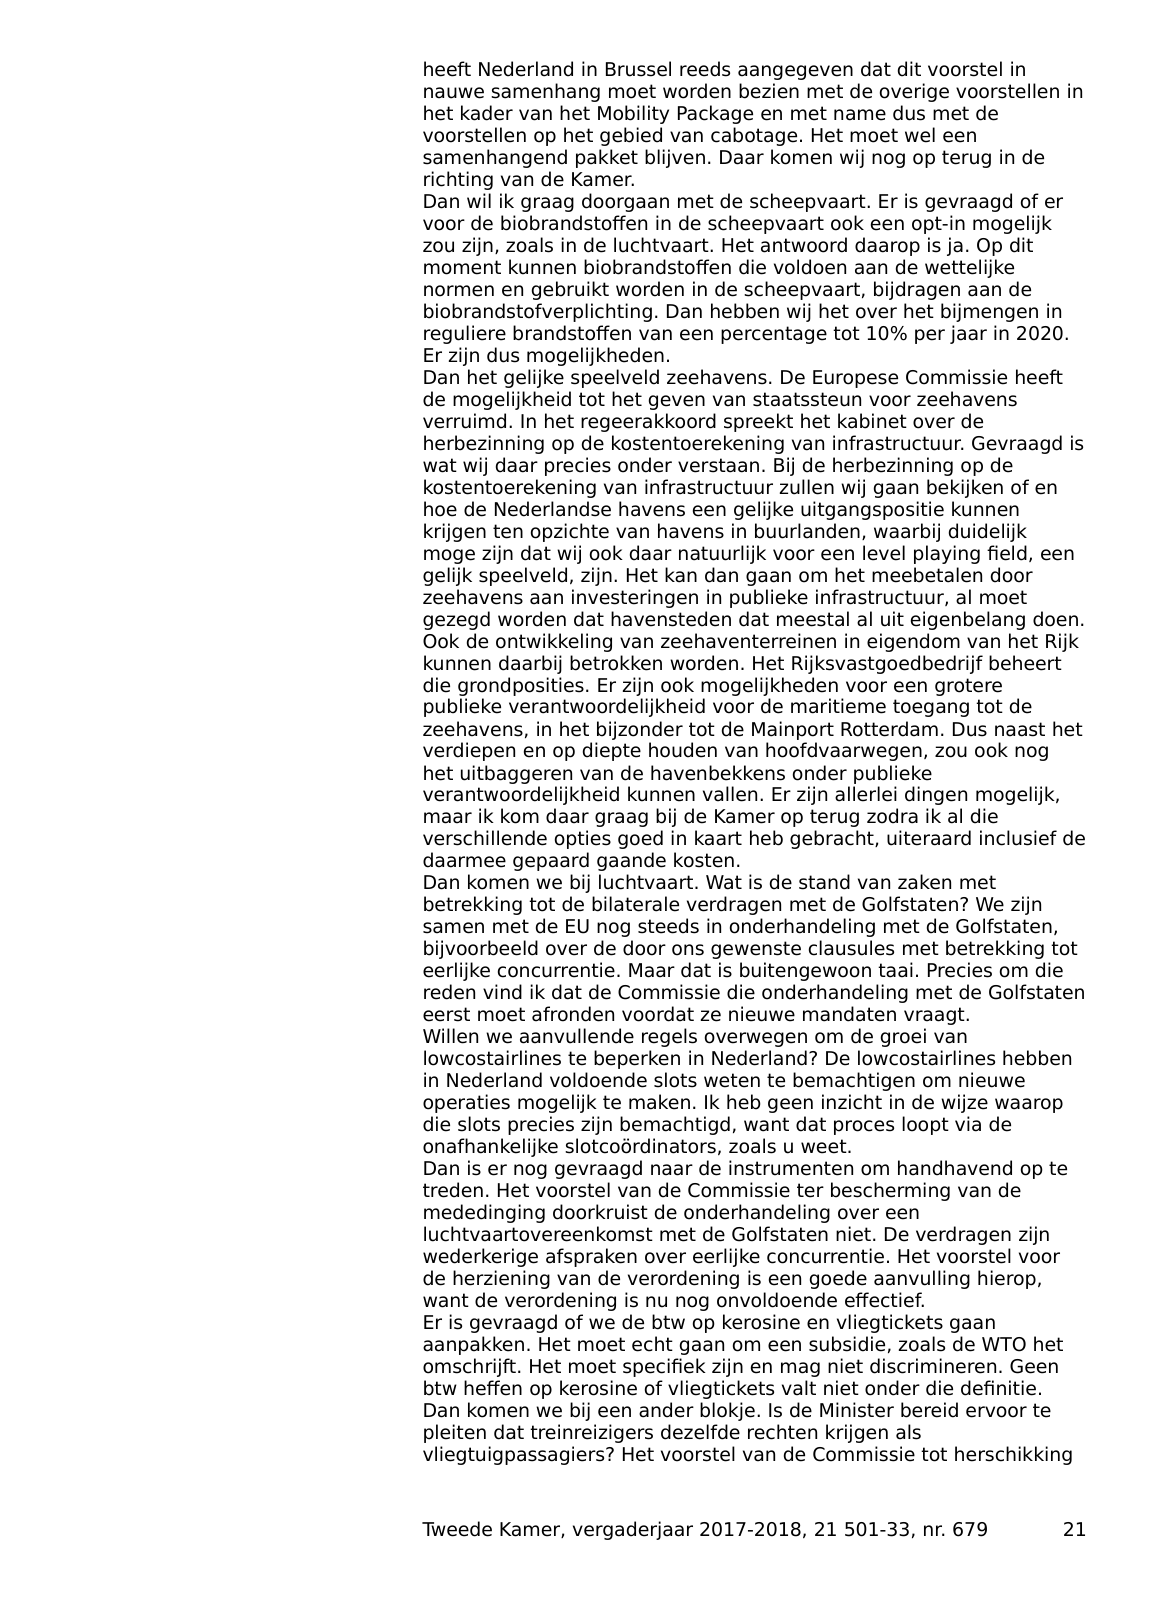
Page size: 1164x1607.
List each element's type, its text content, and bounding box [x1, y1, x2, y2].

text Dan is er nog gevraagd naar de instrumenten om handhavend op te treden. Het voorstel van de Commissie ter bescherming van de mededinging doorkruist de onderhandeling over een luchtvaartovereenkomst met de Golfstaten niet. De verdragen zijn wederkerige afspraken over eerlijke concurrentie. Het voorstel voor de herziening van de verordening is een goede aanvulling hierop, want de verordening is nu nog onvoldoende effectief. [422, 1158, 1087, 1312]
text Er is gevraagd of we de btw op kerosine en vliegtickets gaan aanpakken. Het moet echt gaan om een subsidie, zoals de WTO het omschrijft. Het moet specifiek zijn en mag niet discrimineren. Geen btw heffen op kerosine of vliegtickets valt niet onder die definitie. [422, 1312, 1087, 1400]
text heeft Nederland in Brussel reeds aangegeven dat dit voorstel in nauwe samenhang moet worden bezien met de overige voorstellen in het kader van het Mobility Package en met name dus met de voorstellen op het gebied van cabotage. Het moet wel een samenhangend pakket blijven. Daar komen wij nog op terug in de richting van de Kamer. [422, 59, 1087, 191]
text Dan komen we bij luchtvaart. Wat is de stand van zaken met betrekking tot de bilaterale verdragen met de Golfstaten? We zijn samen met de EU nog steeds in onderhandeling met de Golfstaten, bijvoorbeeld over de door ons gewenste clausules met betrekking tot eerlijke concurrentie. Maar dat is buitengewoon taai. Precies om die reden vind ik dat de Commissie die onderhandeling met de Golfstaten eerst moet afronden voordat ze nieuwe mandaten vraagt. [422, 872, 1087, 1026]
text Willen we aanvullende regels overwegen om de groei van lowcostairlines te beperken in Nederland? De lowcostairlines hebben in Nederland voldoende slots weten te bemachtigen om nieuwe operaties mogelijk te maken. Ik heb geen inzicht in de wijze waarop die slots precies zijn bemachtigd, want dat proces loopt via de onafhankelijke slotcoördinators, zoals u weet. [422, 1026, 1087, 1158]
text Dan komen we bij een ander blokje. Is de Minister bereid ervoor te pleiten dat treinreizigers dezelfde rechten krijgen als vliegtuigpassagiers? Het voorstel van de Commissie tot herschikking [422, 1400, 1087, 1466]
text Dan wil ik graag doorgaan met de scheepvaart. Er is gevraagd of er voor de biobrandstoffen in de scheepvaart ook een opt-in mogelijk zou zijn, zoals in de luchtvaart. Het antwoord daarop is ja. Op dit moment kunnen biobrandstoffen die voldoen aan de wettelijke normen en gebruikt worden in de scheepvaart, bijdragen aan de biobrandstofverplichting. Dan hebben wij het over het bijmengen in reguliere brandstoffen van een percentage tot 10% per jaar in 2020. Er zijn dus mogelijkheden. [422, 191, 1087, 367]
text Dan het gelijke speelveld zeehavens. De Europese Commissie heeft de mogelijkheid tot het geven van staatssteun voor zeehavens verruimd. In het regeerakkoord spreekt het kabinet over de herbezinning op de kostentoerekening van infrastructuur. Gevraagd is wat wij daar precies onder verstaan. Bij de herbezinning op de kostentoerekening van infrastructuur zullen wij gaan bekijken of en hoe de Nederlandse havens een gelijke uitgangspositie kunnen krijgen ten opzichte van havens in buurlanden, waarbij duidelijk moge zijn dat wij ook daar natuurlijk voor een level playing field, een gelijk speelveld, zijn. Het kan dan gaan om het meebetalen door zeehavens aan investeringen in publieke infrastructuur, al moet gezegd worden dat havensteden dat meestal al uit eigenbelang doen. Ook de ontwikkeling van zeehaventerreinen in eigendom van het Rijk kunnen daarbij betrokken worden. Het Rijksvastgoedbedrijf beheert die grondposities. Er zijn ook mogelijkheden voor een grotere publieke verantwoordelijkheid voor de maritieme toegang tot de zeehavens, in het bijzonder tot de Mainport Rotterdam. Dus naast het verdiepen en op diepte houden van hoofdvaarwegen, zou ook nog het uitbaggeren van de havenbekkens onder publieke verantwoordelijkheid kunnen vallen. Er zijn allerlei dingen mogelijk, maar ik kom daar graag bij de Kamer op terug zodra ik al die verschillende opties goed in kaart heb gebracht, uiteraard inclusief de daarmee gepaard gaande kosten. [422, 367, 1087, 872]
